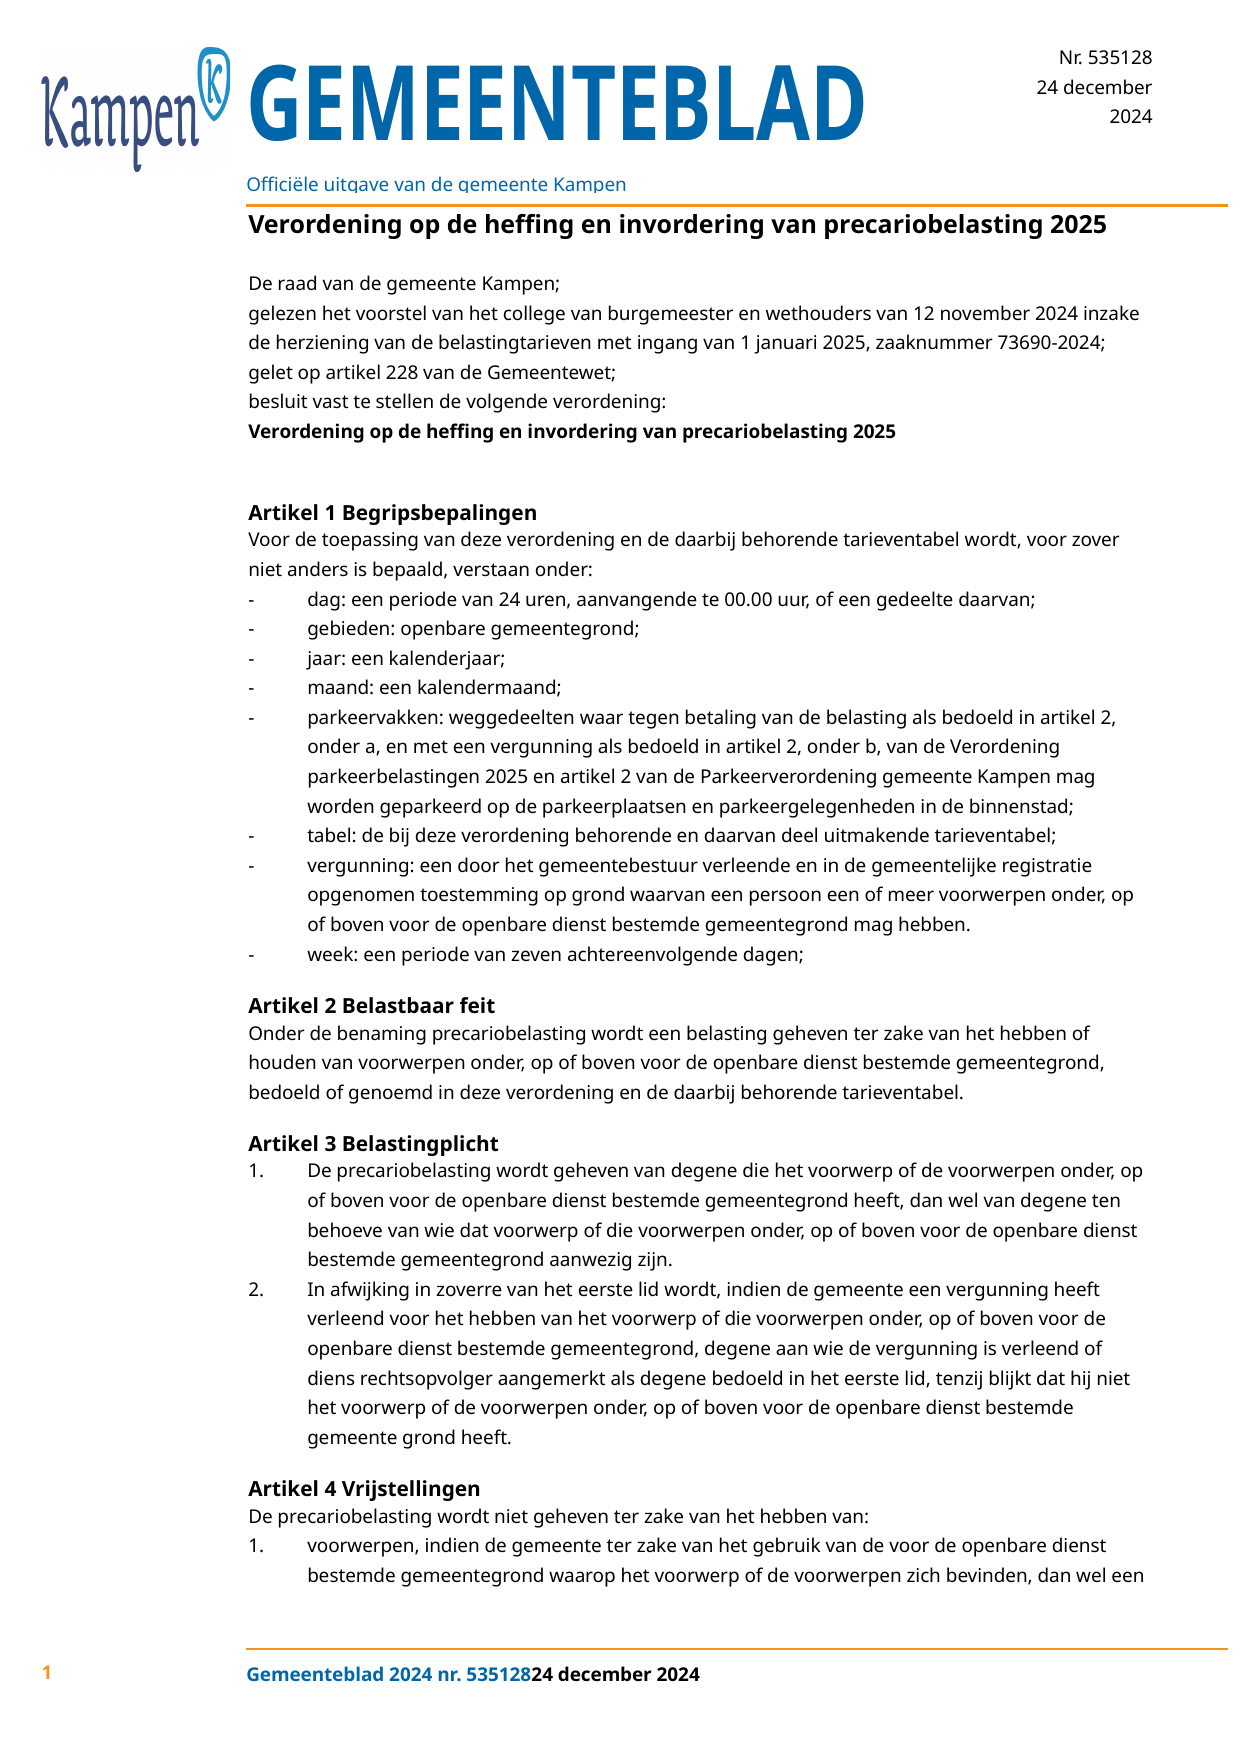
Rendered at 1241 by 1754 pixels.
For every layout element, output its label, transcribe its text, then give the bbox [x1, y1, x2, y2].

text Voor de toepassing van deze verordening en de daarbij behorende tarieventabel wordt, voor zover niet anders is bepaald, verstaan onder: [248, 527, 1152, 582]
text Artikel 1 Begripsbepalingen [248, 498, 1152, 527]
text Artikel 3 Belastingplicht [248, 1129, 1152, 1158]
text besluit vast te stellen de volgende verordening: [248, 389, 1152, 414]
list jaar: een kalenderjaar; [248, 645, 1152, 671]
picture [41, 47, 231, 172]
list week: een periode van zeven achtereenvolgende dagen; [248, 941, 1152, 967]
list voorwerpen, indien de gemeente ter zake van het gebruik van de voor de openbare dienst bestemde gemeentegrond waarop het voorwerp of de voorwerpen zich bevinden, dan wel een [248, 1532, 1152, 1588]
text Verordening op de heffing en invordering van precariobelasting 2025 [248, 418, 1152, 444]
text Artikel 4 Vrijstellingen [248, 1474, 1152, 1503]
text gelezen het voorstel van het college van burgemeester en wethouders van 12 november 2024 inzake de herziening van de belastingtarieven met ingang van 1 januari 2025, zaaknummer 73690-2024; [248, 300, 1152, 355]
text De precariobelasting wordt niet geheven ter zake van het hebben van: [248, 1503, 1152, 1528]
list In afwijking in zoverre van het eerste lid wordt, indien de gemeente een vergunning heeft verleend voor het hebben van het voorwerp of die voorwerpen onder, op of boven voor de openbare dienst bestemde gemeentegrond, degene aan wie de vergunning is verleend of diens rechtsopvolger aangemerkt als degene bedoeld in het eerste lid, tenzij blijkt dat hij niet het voorwerp of de voorwerpen onder, op of boven voor de openbare dienst bestemde gemeente grond heeft. [248, 1276, 1152, 1450]
list De precariobelasting wordt geheven van degene die het voorwerp of de voorwerpen onder, op of boven voor de openbare dienst bestemde gemeentegrond heeft, dan wel van degene ten behoeve van wie dat voorwerp of die voorwerpen onder, op of boven voor de openbare dienst bestemde gemeentegrond aanwezig zijn. [248, 1158, 1152, 1272]
list maand: een kalendermaand; [248, 674, 1152, 700]
list tabel: de bij deze verordening behorende en daarvan deel uitmakende tarieventabel; [248, 822, 1152, 848]
list parkeervakken: weggedeelten waar tegen betaling van de belasting als bedoeld in artikel 2, onder a, en met een vergunning als bedoeld in artikel 2, onder b, van de Verordening parkeerbelastingen 2025 en artikel 2 van de Parkeerverordening gemeente Kampen mag worden geparkeerd op de parkeerplaatsen en parkeergelegenheden in de binnenstad; [248, 704, 1152, 819]
text Verordening op de heffing en invordering van precariobelasting 2025 [248, 207, 1152, 241]
text Onder de benaming precariobelasting wordt een belasting geheven ter zake van het hebben of houden van voorwerpen onder, op of boven voor de openbare dienst bestemde gemeentegrond, bedoeld of genoemd in deze verordening en de daarbij behorende tarieventabel. [248, 1020, 1152, 1104]
text gelet op artikel 228 van de Gemeentewet; [248, 359, 1152, 385]
list vergunning: een door het gemeentebestuur verleende en in de gemeentelijke registratie opgenomen toestemming op grond waarvan een persoon een of meer voorwerpen onder, op of boven voor de openbare dienst bestemde gemeentegrond mag hebben. [248, 852, 1152, 937]
list dag: een periode van 24 uren, aanvangende te 00.00 uur, of een gedeelte daarvan; [248, 586, 1152, 612]
text De raad van de gemeente Kampen; [248, 270, 1152, 296]
text Artikel 2 Belastbaar feit [248, 991, 1152, 1020]
list gebieden: openbare gemeentegrond; [248, 615, 1152, 641]
